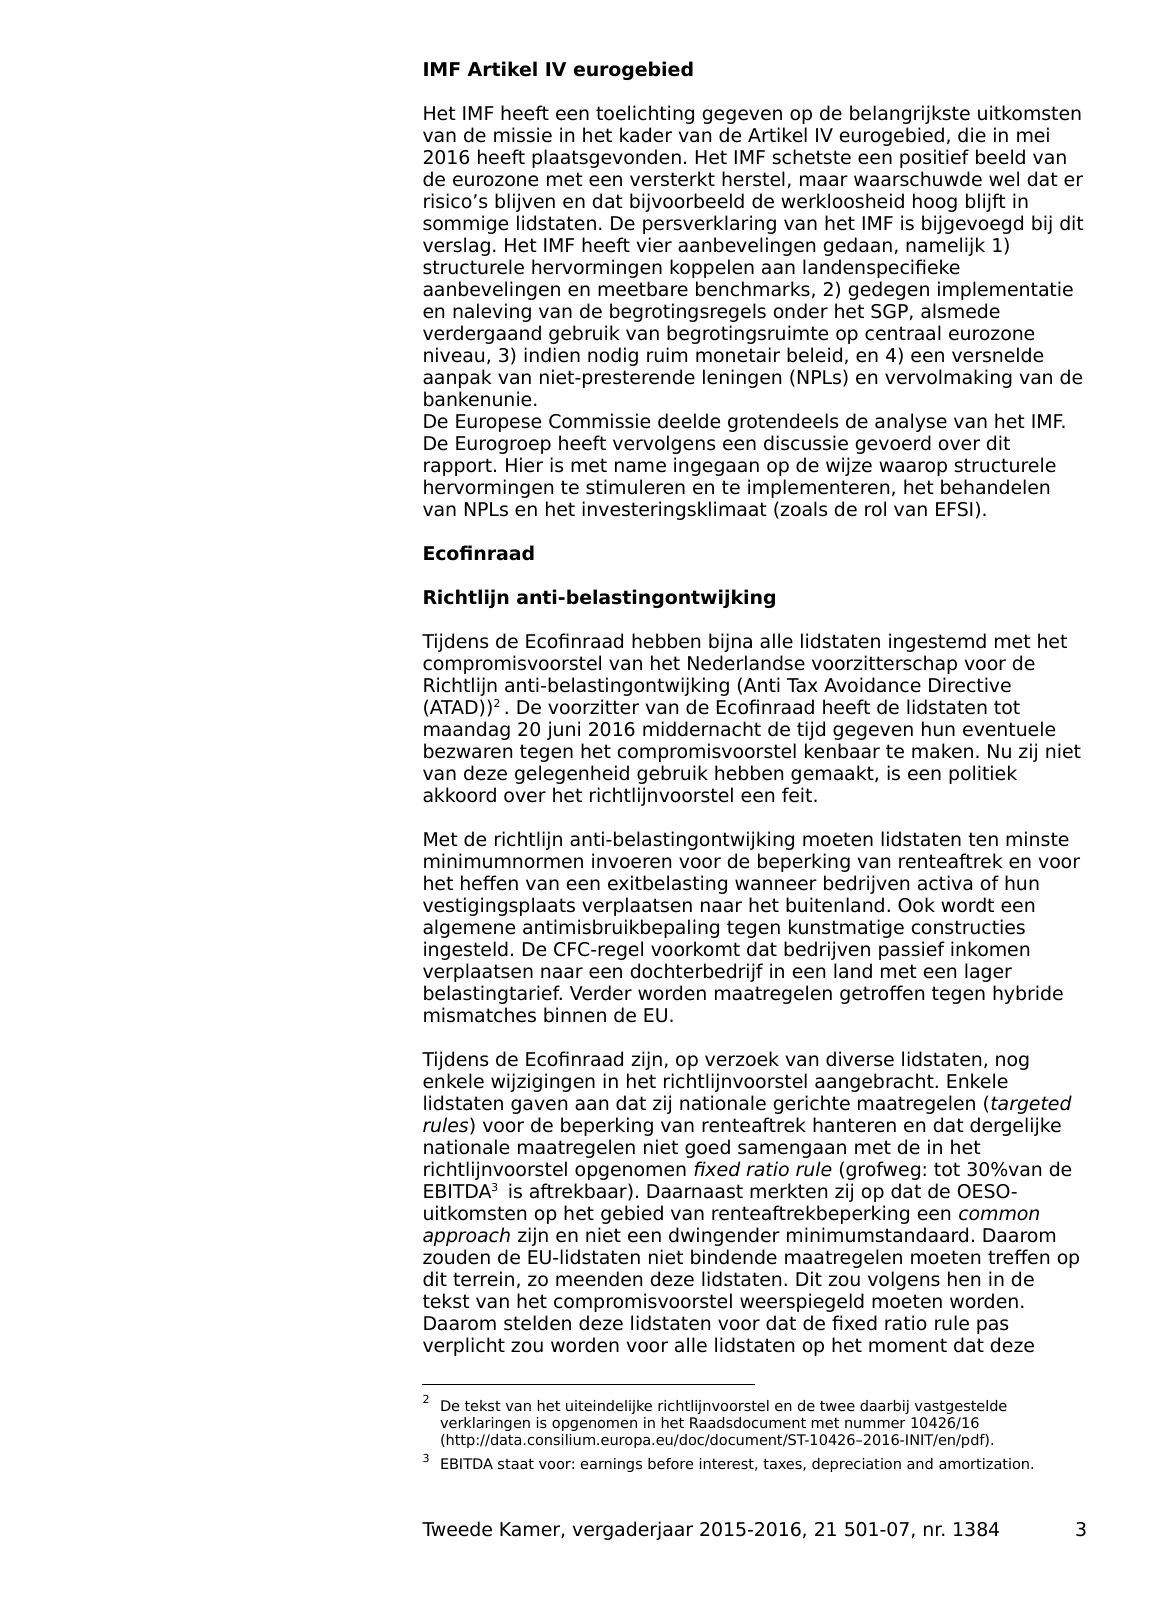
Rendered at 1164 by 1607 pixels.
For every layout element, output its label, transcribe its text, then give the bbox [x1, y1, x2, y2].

subtitle IMF Artikel IV eurogebied [422, 59, 1087, 81]
text Met de richtlijn anti-belastingontwijking moeten lidstaten ten minste minimumnormen invoeren voor de beperking van renteaftrek en voor het heffen van een exitbelasting wanneer bedrijven activa of hun vestigingsplaats verplaatsen naar het buitenland. Ook wordt een algemene antimisbruikbepaling tegen kunstmatige constructies ingesteld. De CFC-regel voorkomt dat bedrijven passief inkomen verplaatsen naar een dochterbedrijf in een land met een lager belastingtarief. Verder worden maatregelen getroffen tegen hybride mismatches binnen de EU. [422, 829, 1087, 1027]
subtitle Ecofinraad [422, 543, 1087, 565]
text EBITDA staat voor: earnings before interest, taxes, depreciation and amortization. [422, 1452, 1087, 1474]
text De tekst van het uiteindelijke richtlijnvoorstel en de twee daarbij vastgestelde verklaringen is opgenomen in het Raadsdocument met nummer 10426/16 (http://data.consilium.europa.eu/doc/document/ST-10426–2016-INIT/en/pdf). [422, 1393, 1087, 1449]
subtitle Richtlijn anti-belastingontwijking [422, 587, 1087, 609]
text Tijdens de Ecofinraad zijn, op verzoek van diverse lidstaten, nog enkele wijzigingen in het richtlijnvoorstel aangebracht. Enkele lidstaten gaven aan dat zij nationale gerichte maatregelen (targeted rules) voor de beperking van renteaftrek hanteren en dat dergelijke nationale maatregelen niet goed samengaan met de in het richtlijnvoorstel opgenomen fixed ratio rule (grofweg: tot 30%van de EBITDA is aftrekbaar). Daarnaast merkten zij op dat de OESO-uitkomsten op het gebied van renteaftrekbeperking een common approach zijn en niet een dwingender minimumstandaard. Daarom zouden de EU-lidstaten niet bindende maatregelen moeten treffen op dit terrein, zo meenden deze lidstaten. Dit zou volgens hen in de tekst van het compromisvoorstel weerspiegeld moeten worden. Daarom stelden deze lidstaten voor dat de fixed ratio rule pas verplicht zou worden voor alle lidstaten op het moment dat deze [422, 1049, 1087, 1357]
text De Europese Commissie deelde grotendeels de analyse van het IMF. De Eurogroep heeft vervolgens een discussie gevoerd over dit rapport. Hier is met name ingegaan op de wijze waarop structurele hervormingen te stimuleren en te implementeren, het behandelen van NPLs en het investeringsklimaat (zoals de rol van EFSI). [422, 411, 1087, 521]
text Tijdens de Ecofinraad hebben bijna alle lidstaten ingestemd met het compromisvoorstel van het Nederlandse voorzitterschap voor de Richtlijn anti-belastingontwijking (Anti Tax Avoidance Directive (ATAD)). De voorzitter van de Ecofinraad heeft de lidstaten tot maandag 20 juni 2016 middernacht de tijd gegeven hun eventuele bezwaren tegen het compromisvoorstel kenbaar te maken. Nu zij niet van deze gelegenheid gebruik hebben gemaakt, is een politiek akkoord over het richtlijnvoorstel een feit. [422, 631, 1087, 807]
text Het IMF heeft een toelichting gegeven op de belangrijkste uitkomsten van de missie in het kader van de Artikel IV eurogebied, die in mei 2016 heeft plaatsgevonden. Het IMF schetste een positief beeld van de eurozone met een versterkt herstel, maar waarschuwde wel dat er risico’s blijven en dat bijvoorbeeld de werkloosheid hoog blijft in sommige lidstaten. De persverklaring van het IMF is bijgevoegd bij dit verslag. Het IMF heeft vier aanbevelingen gedaan, namelijk 1) structurele hervormingen koppelen aan landenspecifieke aanbevelingen en meetbare benchmarks, 2) gedegen implementatie en naleving van de begrotingsregels onder het SGP, alsmede verdergaand gebruik van begrotingsruimte op centraal eurozone niveau, 3) indien nodig ruim monetair beleid, en 4) een versnelde aanpak van niet-presterende leningen (NPLs) en vervolmaking van de bankenunie. [422, 103, 1087, 411]
